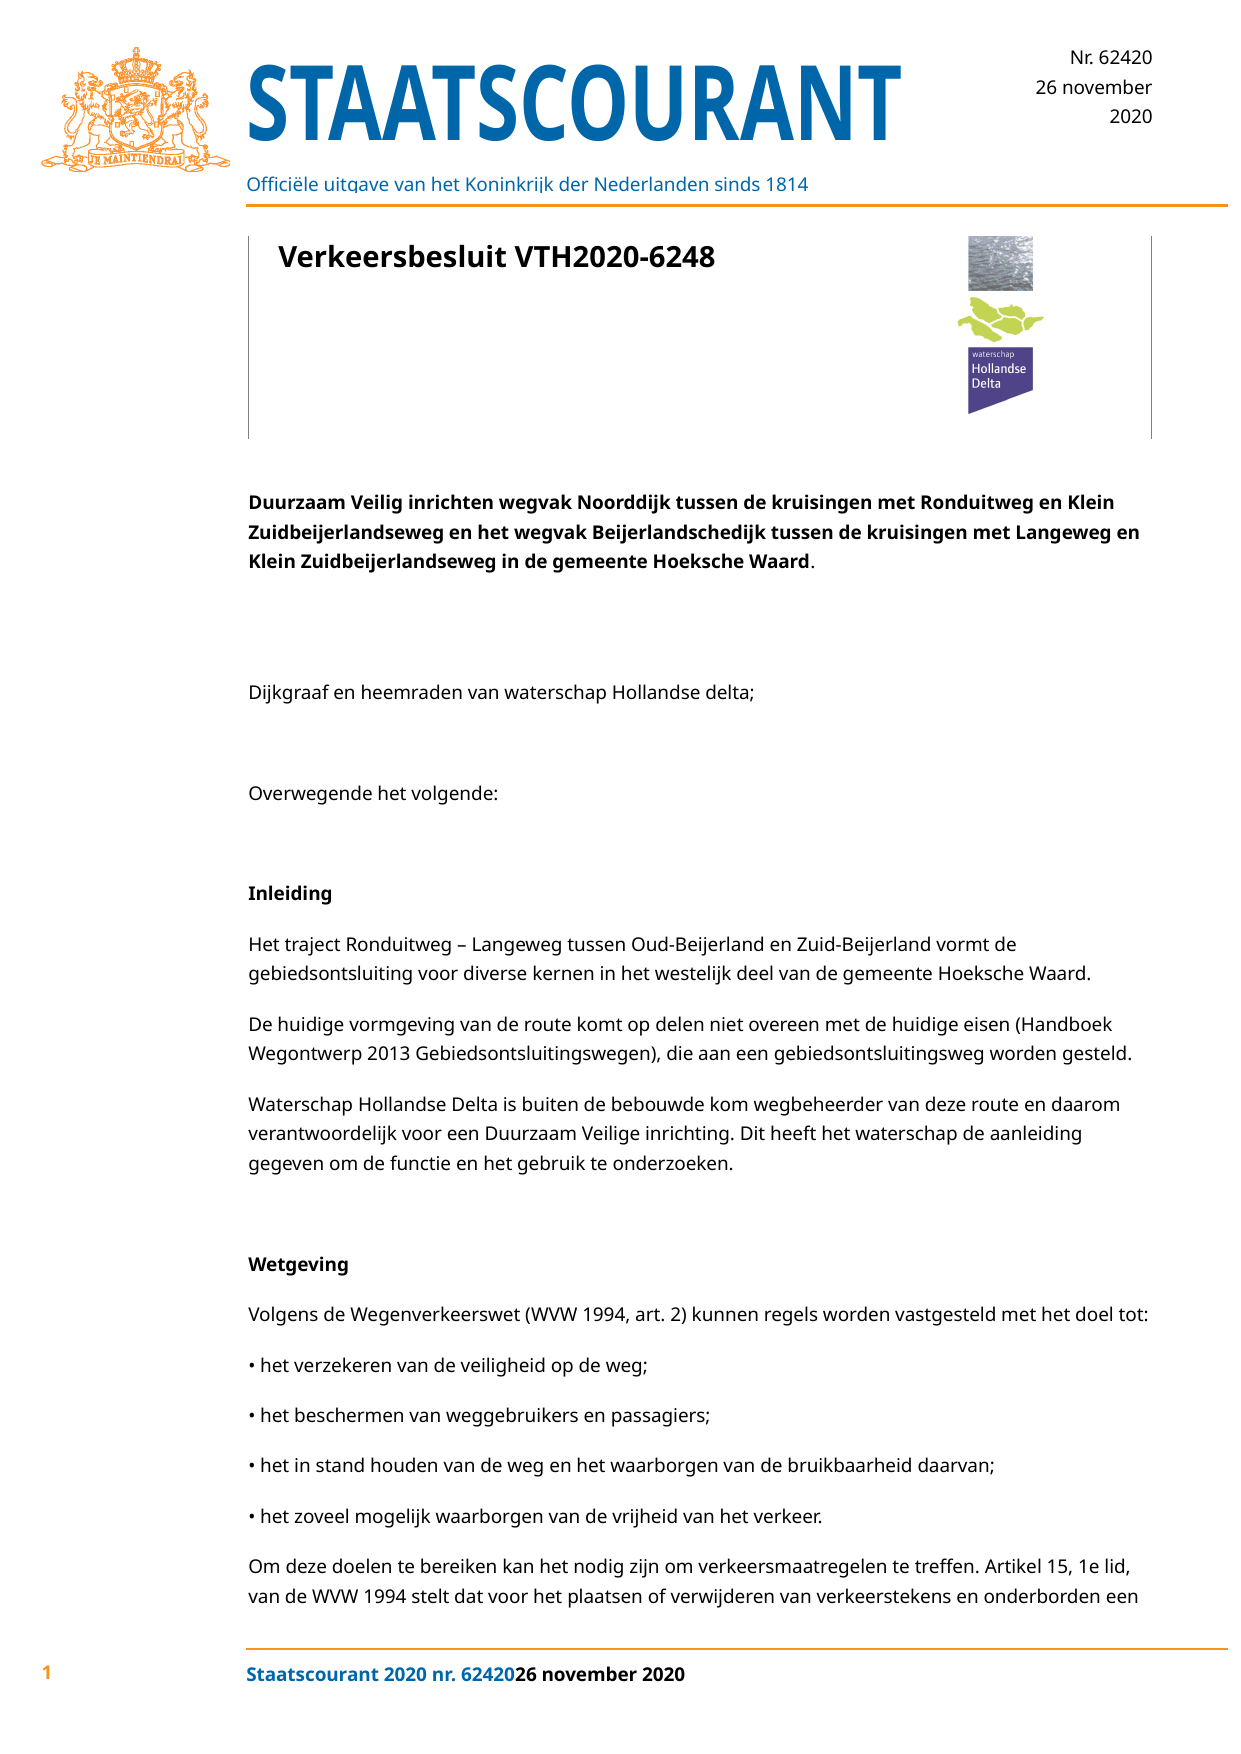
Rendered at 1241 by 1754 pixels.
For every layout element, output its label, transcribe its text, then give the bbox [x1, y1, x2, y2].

text De huidige vormgeving van de route komt op delen niet overeen met de huidige eisen (Handboek Wegontwerp 2013 Gebiedsontsluitingswegen), die aan een gebiedsontsluitingsweg worden gesteld. [248, 1011, 1152, 1066]
picture [41, 47, 231, 172]
text • het zoveel mogelijk waarborgen van de vrijheid van het verkeer. [248, 1503, 1152, 1529]
table_header [850, 414, 1151, 439]
picture [936, 236, 1065, 414]
text Dijkgraaf en heemraden van waterschap Hollandse delta; [248, 679, 1152, 705]
text Volgens de Wegenverkeerswet (WVW 1994, art. 2) kunnen regels worden vastgesteld met het doel tot: [248, 1301, 1152, 1327]
text • het beschermen van weggebruikers en passagiers; [248, 1402, 1152, 1428]
text Om deze doelen te bereiken kan het nodig zijn om verkeersmaatregelen te treffen. Artikel 15, 1e lid, van de WVW 1994 stelt dat voor het plaatsen of verwijderen van verkeerstekens en onderborden een [248, 1553, 1152, 1609]
text • het in stand houden van de weg en het waarborgen van de bruikbaarheid daarvan; [248, 1453, 1152, 1478]
table_header [1065, 236, 1151, 413]
text Wetgeving [248, 1251, 1152, 1277]
table_header [850, 236, 936, 413]
text Duurzaam Veilig inrichten wegvak Noorddijk tussen de kruisingen met Ronduitweg en Klein Zuidbeijerlandseweg en het wegvak Beijerlandschedijk tussen de kruisingen met Langeweg en Klein Zuidbeijerlandseweg in de gemeente Hoeksche Waard. [248, 489, 1152, 574]
text Inleiding [248, 881, 1152, 906]
text • het verzekeren van de veiligheid op de weg; [248, 1352, 1152, 1378]
text Waterschap Hollandse Delta is buiten de bebouwde kom wegbeheerder van deze route en daarom verantwoordelijk voor een Duurzaam Veilige inrichting. Dit heeft het waterschap de aanleiding gegeven om de functie en het gebruik te onderzoeken. [248, 1091, 1152, 1176]
text Het traject Ronduitweg – Langeweg tussen Oud-Beijerland en Zuid-Beijerland vormt de gebiedsontsluiting voor diverse kernen in het westelijk deel van de gemeente Hoeksche Waard. [248, 931, 1152, 986]
table_header Verkeersbesluit VTH2020-6248 [249, 236, 850, 439]
text Overwegende het volgende: [248, 780, 1152, 806]
